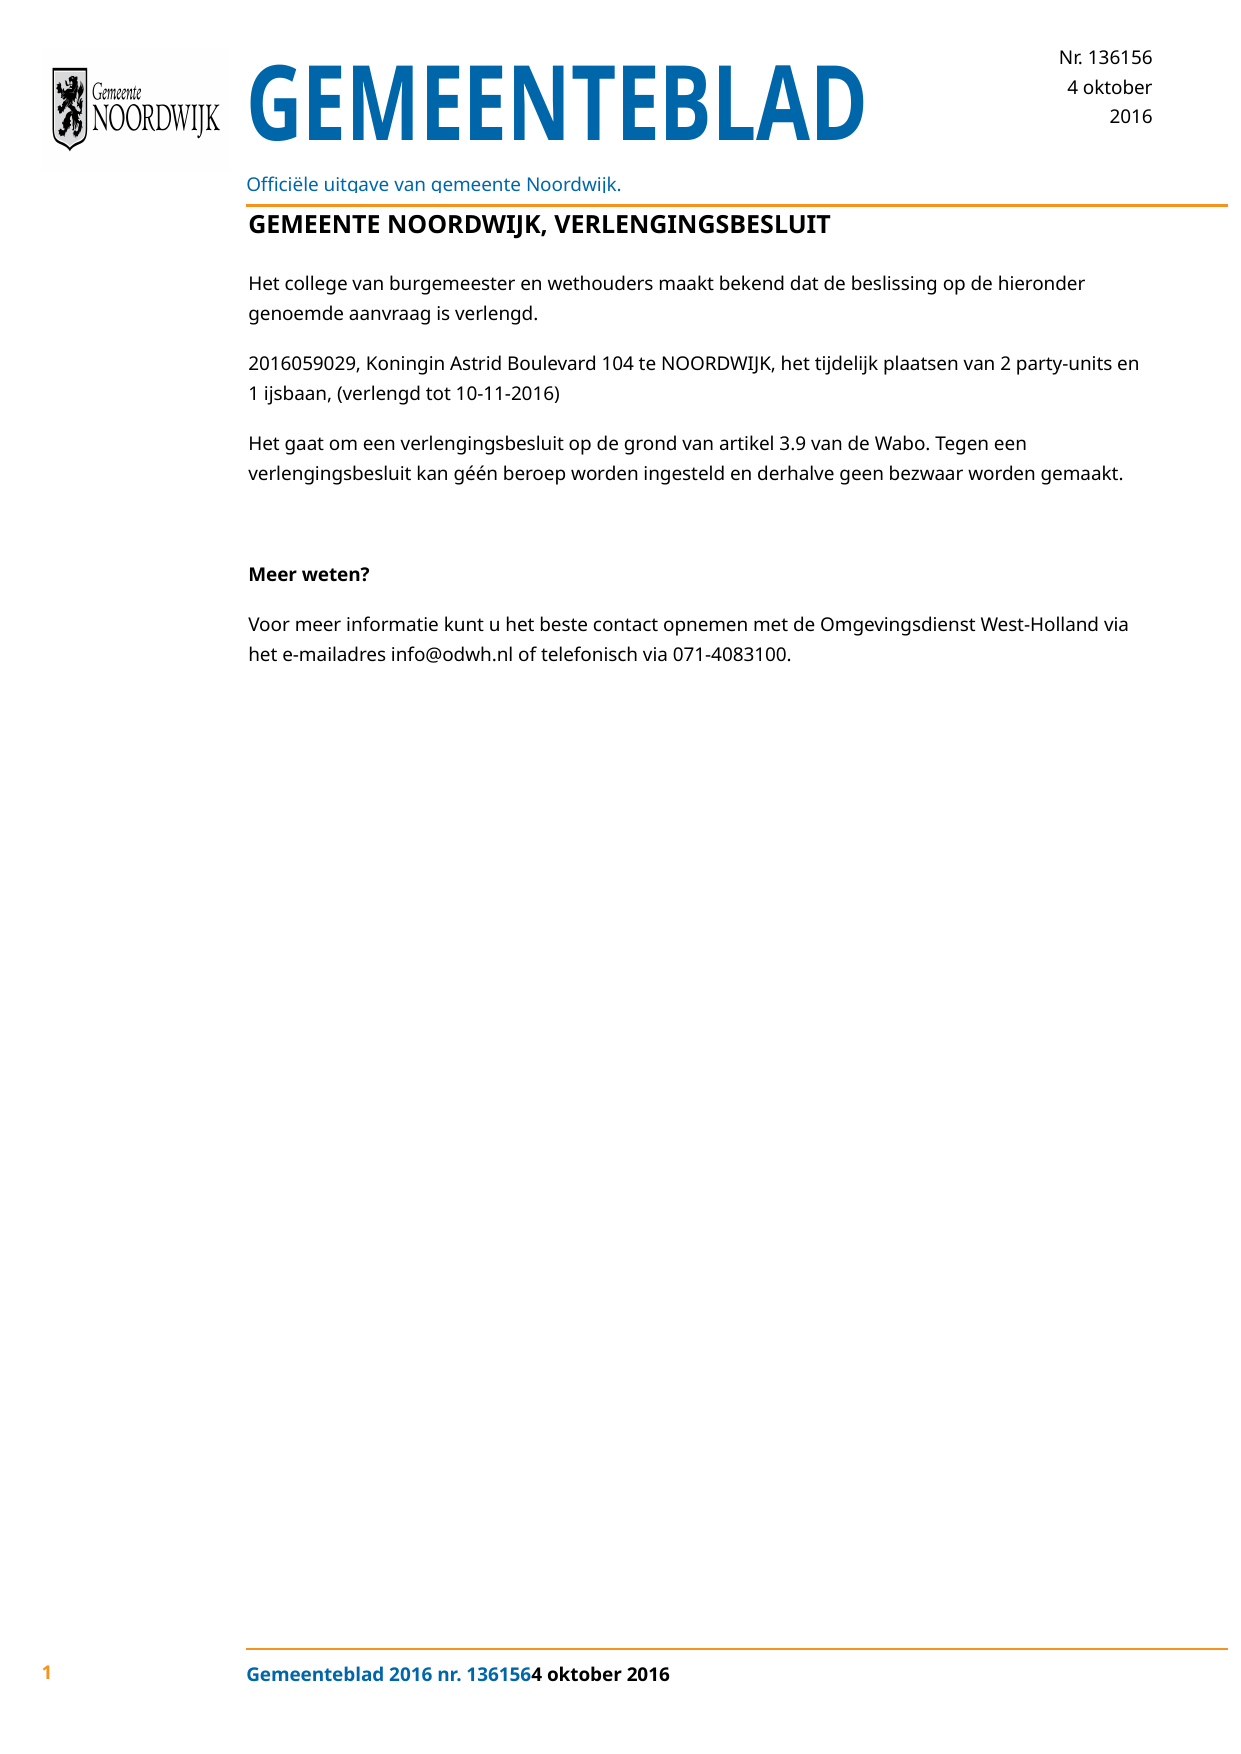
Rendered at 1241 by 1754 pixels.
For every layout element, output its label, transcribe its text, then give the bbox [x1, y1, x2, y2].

picture [41, 47, 231, 172]
text GEMEENTE NOORDWIJK, VERLENGINGSBESLUIT [248, 207, 1152, 241]
text 2016059029, Koningin Astrid Boulevard 104 te NOORDWIJK, het tijdelijk plaatsen van 2 party-units en 1 ijsbaan, (verlengd tot 10-11-2016) [248, 350, 1152, 406]
text Voor meer informatie kunt u het beste contact opnemen met de Omgevingsdienst West-Holland via het e-mailadres info@odwh.nl of telefonisch via 071-4083100. [248, 611, 1152, 666]
text Meer weten? [248, 561, 1152, 586]
text Het gaat om een verlengingsbesluit op de grond van artikel 3.9 van de Wabo. Tegen een verlengingsbesluit kan géén beroep worden ingesteld en derhalve geen bezwaar worden gemaakt. [248, 430, 1152, 486]
text Het college van burgemeester en wethouders maakt bekend dat de beslissing op de hieronder genoemde aanvraag is verlengd. [248, 270, 1152, 326]
